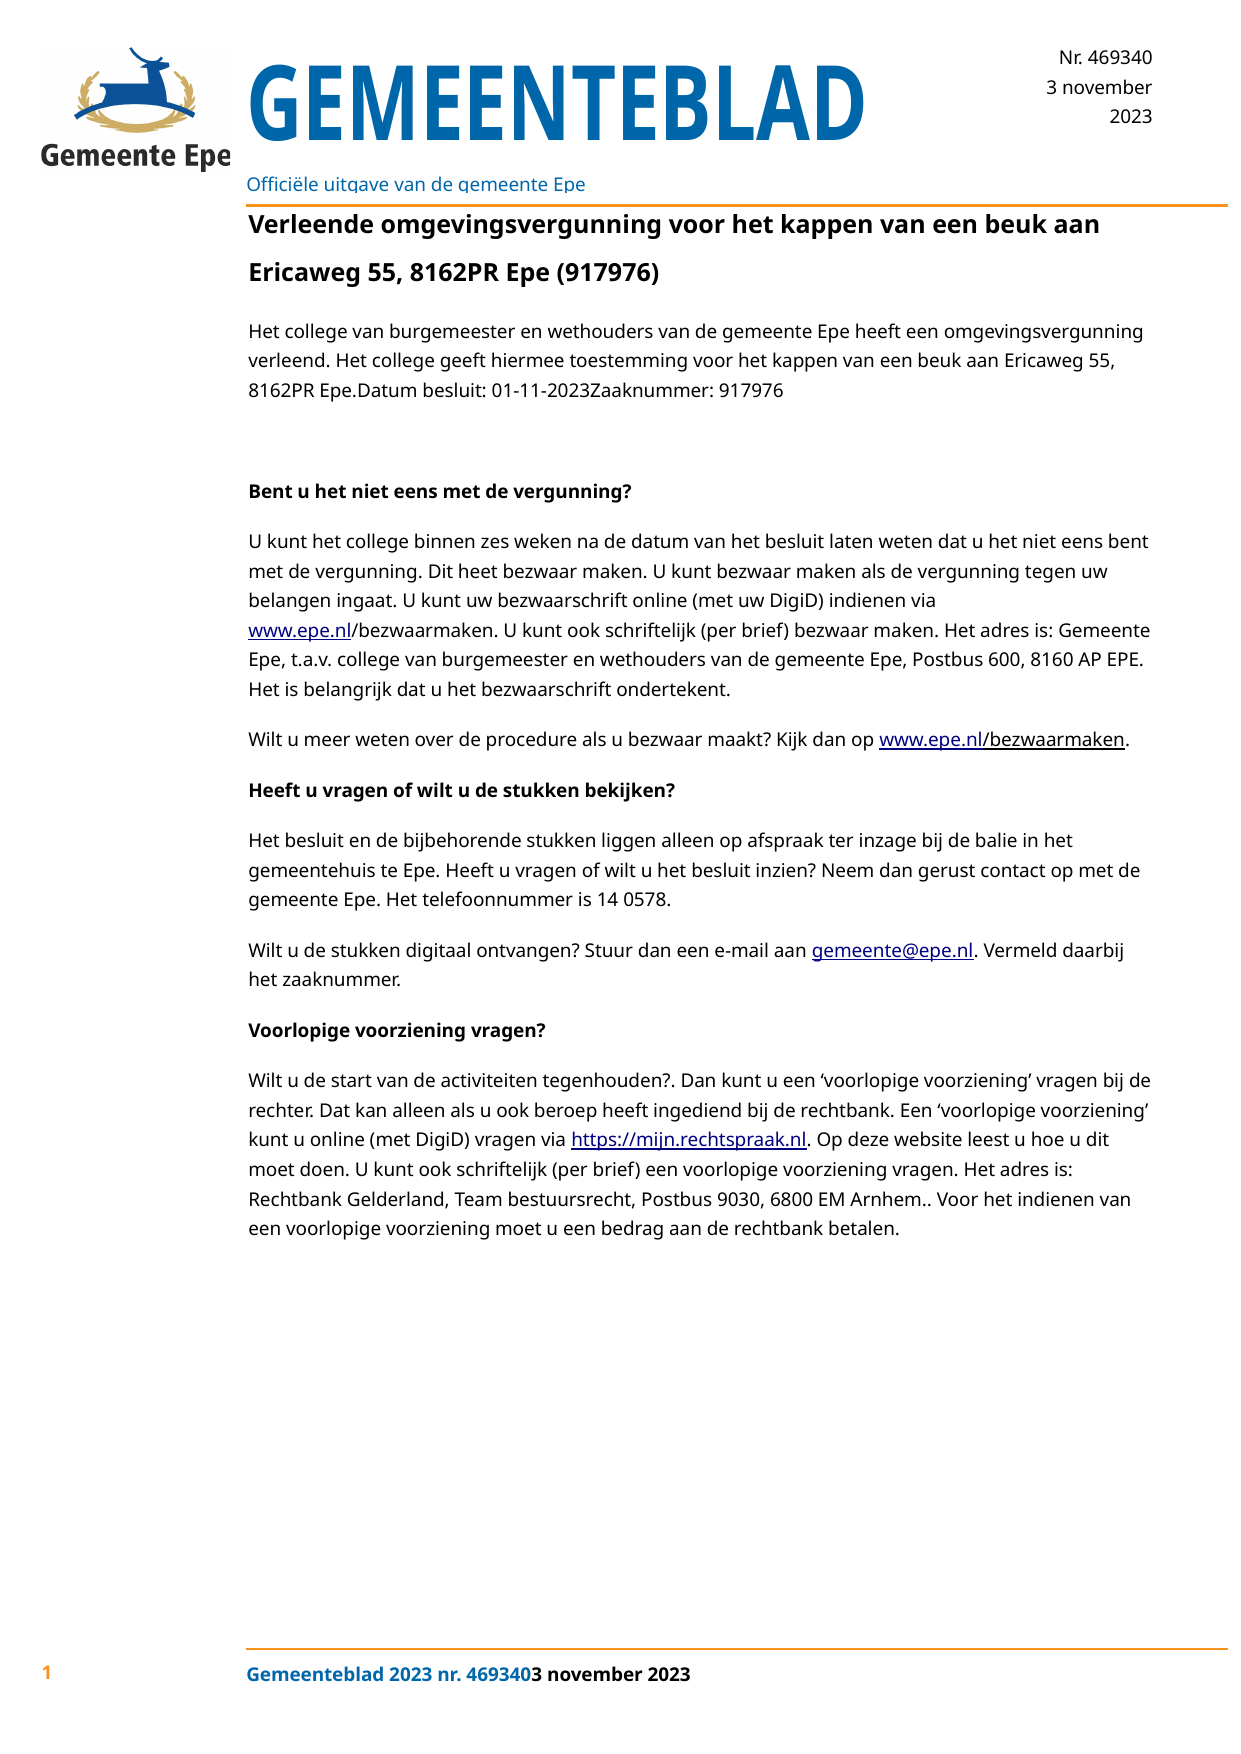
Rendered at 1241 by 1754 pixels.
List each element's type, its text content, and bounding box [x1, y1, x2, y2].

text Wilt u de stukken digitaal ontvangen? Stuur dan een e-mail aan gemeente@epe.nl. Vermeld daarbij het zaaknummer. [248, 937, 1152, 992]
text Wilt u meer weten over de procedure als u bezwaar maakt? Kijk dan op www.epe.nl/bezwaarmaken. [248, 727, 1152, 752]
text Wilt u de start van de activiteiten tegenhouden?. Dan kunt u een ‘voorlopige voorziening’ vragen bij de rechter. Dat kan alleen als u ook beroep heeft ingediend bij de rechtbank. Een ‘voorlopige voorziening’ kunt u online (met DigiD) vragen via https://mijn.rechtspraak.nl. Op deze website leest u hoe u dit moet doen. U kunt ook schriftelijk (per brief) een voorlopige voorziening vragen. Het adres is: Rechtbank Gelderland, Team bestuursrecht, Postbus 9030, 6800 EM Arnhem.. Voor het indienen van een voorlopige voorziening moet u een bedrag aan de rechtbank betalen. [248, 1067, 1152, 1241]
text U kunt het college binnen zes weken na de datum van het besluit laten weten dat u het niet eens bent met de vergunning. Dit heet bezwaar maken. U kunt bezwaar maken als de vergunning tegen uw belangen ingaat. U kunt uw bezwaarschrift online (met uw DigiD) indienen via www.epe.nl/bezwaarmaken. U kunt ook schriftelijk (per brief) bezwaar maken. Het adres is: Gemeente Epe, t.a.v. college van burgemeester en wethouders van de gemeente Epe, Postbus 600, 8160 AP EPE. Het is belangrijk dat u het bezwaarschrift ondertekent. [248, 528, 1152, 702]
text Verleende omgevingsvergunning voor het kappen van een beuk aan Ericaweg 55, 8162PR Epe (917976) [248, 207, 1152, 288]
text Bent u het niet eens met de vergunning? [248, 478, 1152, 504]
text Het besluit en de bijbehorende stukken liggen alleen op afspraak ter inzage bij de balie in het gemeentehuis te Epe. Heeft u vragen of wilt u het besluit inzien? Neem dan gerust contact op met de gemeente Epe. Het telefoonnummer is 14 0578. [248, 827, 1152, 912]
picture [41, 47, 231, 172]
text Het college van burgemeester en wethouders van de gemeente Epe heeft een omgevingsvergunning verleend. Het college geeft hiermee toestemming voor het kappen van een beuk aan Ericaweg 55, 8162PR Epe.Datum besluit: 01-11-2023Zaaknummer: 917976 [248, 318, 1152, 403]
text Heeft u vragen of wilt u de stukken bekijken? [248, 777, 1152, 803]
text Voorlopige voorziening vragen? [248, 1017, 1152, 1043]
